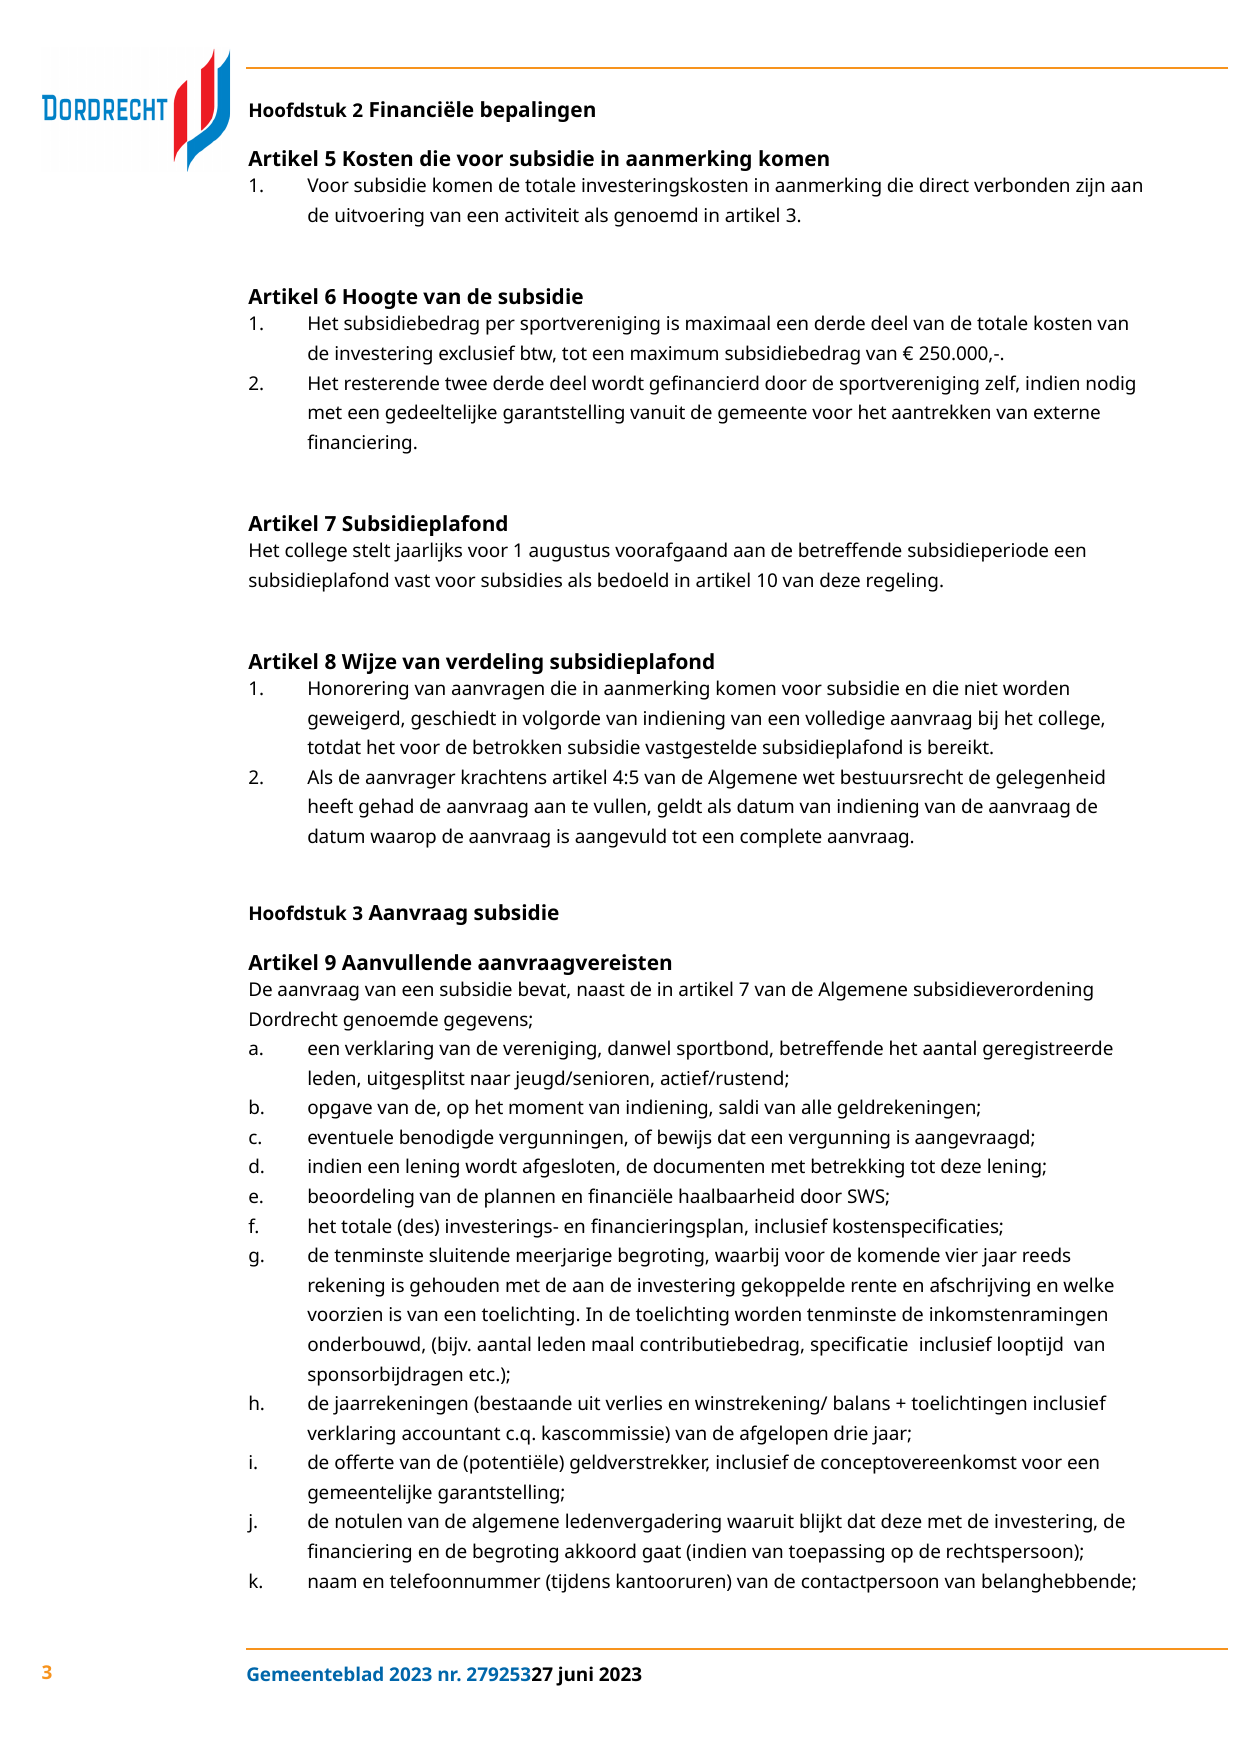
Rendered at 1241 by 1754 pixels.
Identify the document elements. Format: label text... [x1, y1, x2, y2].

text Artikel 7 Subsidieplafond [248, 509, 1152, 537]
list een verklaring van de vereniging, danwel sportbond, betreffende het aantal geregistreerde leden, uitgesplitst naar jeugd/senioren, actief/rustend; [248, 1035, 1152, 1091]
list Honorering van aanvragen die in aanmerking komen voor subsidie en die niet worden geweigerd, geschiedt in volgorde van indiening van een volledige aanvraag bij het college, totdat het voor de betrokken subsidie vastgestelde subsidieplafond is bereikt. [248, 675, 1152, 760]
list beoordeling van de plannen en financiële haalbaarheid door SWS; [248, 1183, 1152, 1209]
list Het subsidiebedrag per sportvereniging is maximaal een derde deel van de totale kosten van de investering exclusief btw, tot een maximum subsidiebedrag van € 250.000,-. [248, 311, 1152, 366]
list het totale (des) investerings- en financieringsplan, inclusief kostenspecificaties; [248, 1213, 1152, 1238]
list de offerte van de (potentiële) geldverstrekker, inclusief de conceptovereenkomst voor een gemeentelijke garantstelling; [248, 1449, 1152, 1505]
list Als de aanvrager krachtens artikel 4:5 van de Algemene wet bestuursrecht de gelegenheid heeft gehad de aanvraag aan te vullen, geldt als datum van indiening van de aanvraag de datum waarop de aanvraag is aangevuld tot een complete aanvraag. [248, 764, 1152, 849]
list opgave van de, op het moment van indiening, saldi van alle geldrekeningen; [248, 1094, 1152, 1120]
list naam en telefoonnummer (tijdens kantooruren) van de contactpersoon van belanghebbende; [248, 1568, 1152, 1593]
list de jaarrekeningen (bestaande uit verlies en winstrekening/ balans + toelichtingen inclusief verklaring accountant c.q. kascommissie) van de afgelopen drie jaar; [248, 1390, 1152, 1446]
text Artikel 5 Kosten die voor subsidie in aanmerking komen [248, 144, 1152, 172]
list de notulen van de algemene ledenvergadering waaruit blijkt dat deze met de investering, de financiering en de begroting akkoord gaat (indien van toepassing op de rechtspersoon); [248, 1509, 1152, 1564]
list Voor subsidie komen de totale investeringskosten in aanmerking die direct verbonden zijn aan de uitvoering van een activiteit als genoemd in artikel 3. [248, 172, 1152, 228]
list Het resterende twee derde deel wordt gefinancierd door de sportvereniging zelf, indien nodig met een gedeeltelijke garantstelling vanuit de gemeente voor het aantrekken van externe financiering. [248, 370, 1152, 454]
text Artikel 8 Wijze van verdeling subsidieplafond [248, 647, 1152, 675]
text Hoofdstuk 3 Aanvraag subsidie [248, 898, 1152, 927]
list de tenminste sluitende meerjarige begroting, waarbij voor de komende vier jaar reeds rekening is gehouden met de aan de investering gekoppelde rente en afschrijving en welke voorzien is van een toelichting. In de toelichting worden tenminste de inkomstenramingen onderbouwd, (bijv. aantal leden maal contributiebedrag, specificatie inclusief looptijd van sponsorbijdragen etc.); [248, 1242, 1152, 1386]
text Het college stelt jaarlijks voor 1 augustus voorafgaand aan de betreffende subsidieperiode een subsidieplafond vast voor subsidies als bedoeld in artikel 10 van deze regeling. [248, 537, 1152, 593]
list indien een lening wordt afgesloten, de documenten met betrekking tot deze lening; [248, 1154, 1152, 1179]
picture [41, 47, 231, 172]
text Artikel 6 Hoogte van de subsidie [248, 282, 1152, 311]
list eventuele benodigde vergunningen, of bewijs dat een vergunning is aangevraagd; [248, 1124, 1152, 1150]
text De aanvraag van een subsidie bevat, naast de in artikel 7 van de Algemene subsidieverordening Dordrecht genoemde gegevens; [248, 976, 1152, 1031]
text Artikel 9 Aanvullende aanvraagvereisten [248, 948, 1152, 976]
text Hoofdstuk 2 Financiële bepalingen [248, 95, 1152, 123]
